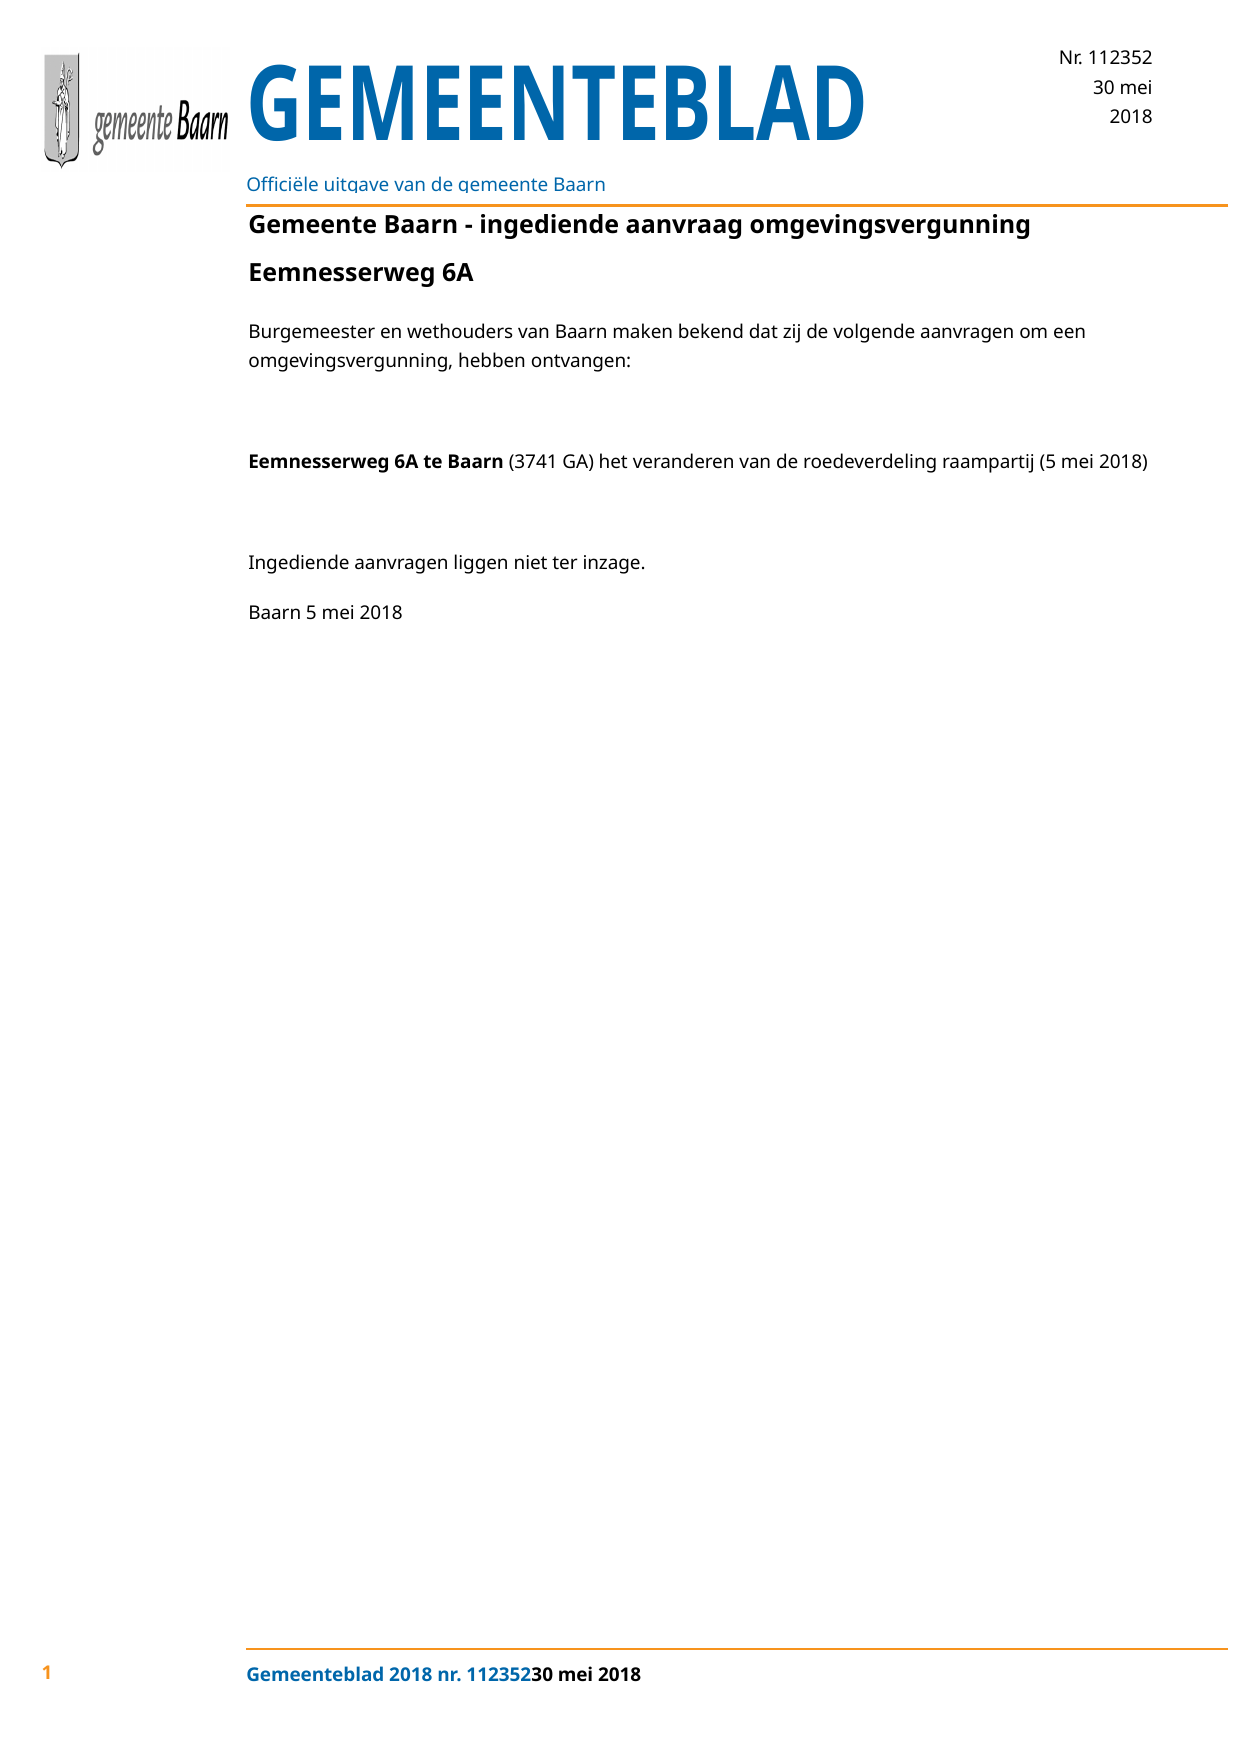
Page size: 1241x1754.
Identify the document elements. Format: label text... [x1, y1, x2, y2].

text Burgemeester en wethouders van Baarn maken bekend dat zij de volgende aanvragen om een omgevingsvergunning, hebben ontvangen: [248, 318, 1152, 373]
text Gemeente Baarn - ingediende aanvraag omgevingsvergunning Eemnesserweg 6A [248, 207, 1152, 288]
text Baarn 5 mei 2018 [248, 599, 1152, 625]
text Eemnesserweg 6A te Baarn (3741 GA) het veranderen van de roedeverdeling raampartij (5 mei 2018) [248, 448, 1152, 474]
picture [41, 47, 231, 172]
text Ingediende aanvragen liggen niet ter inzage. [248, 549, 1152, 575]
